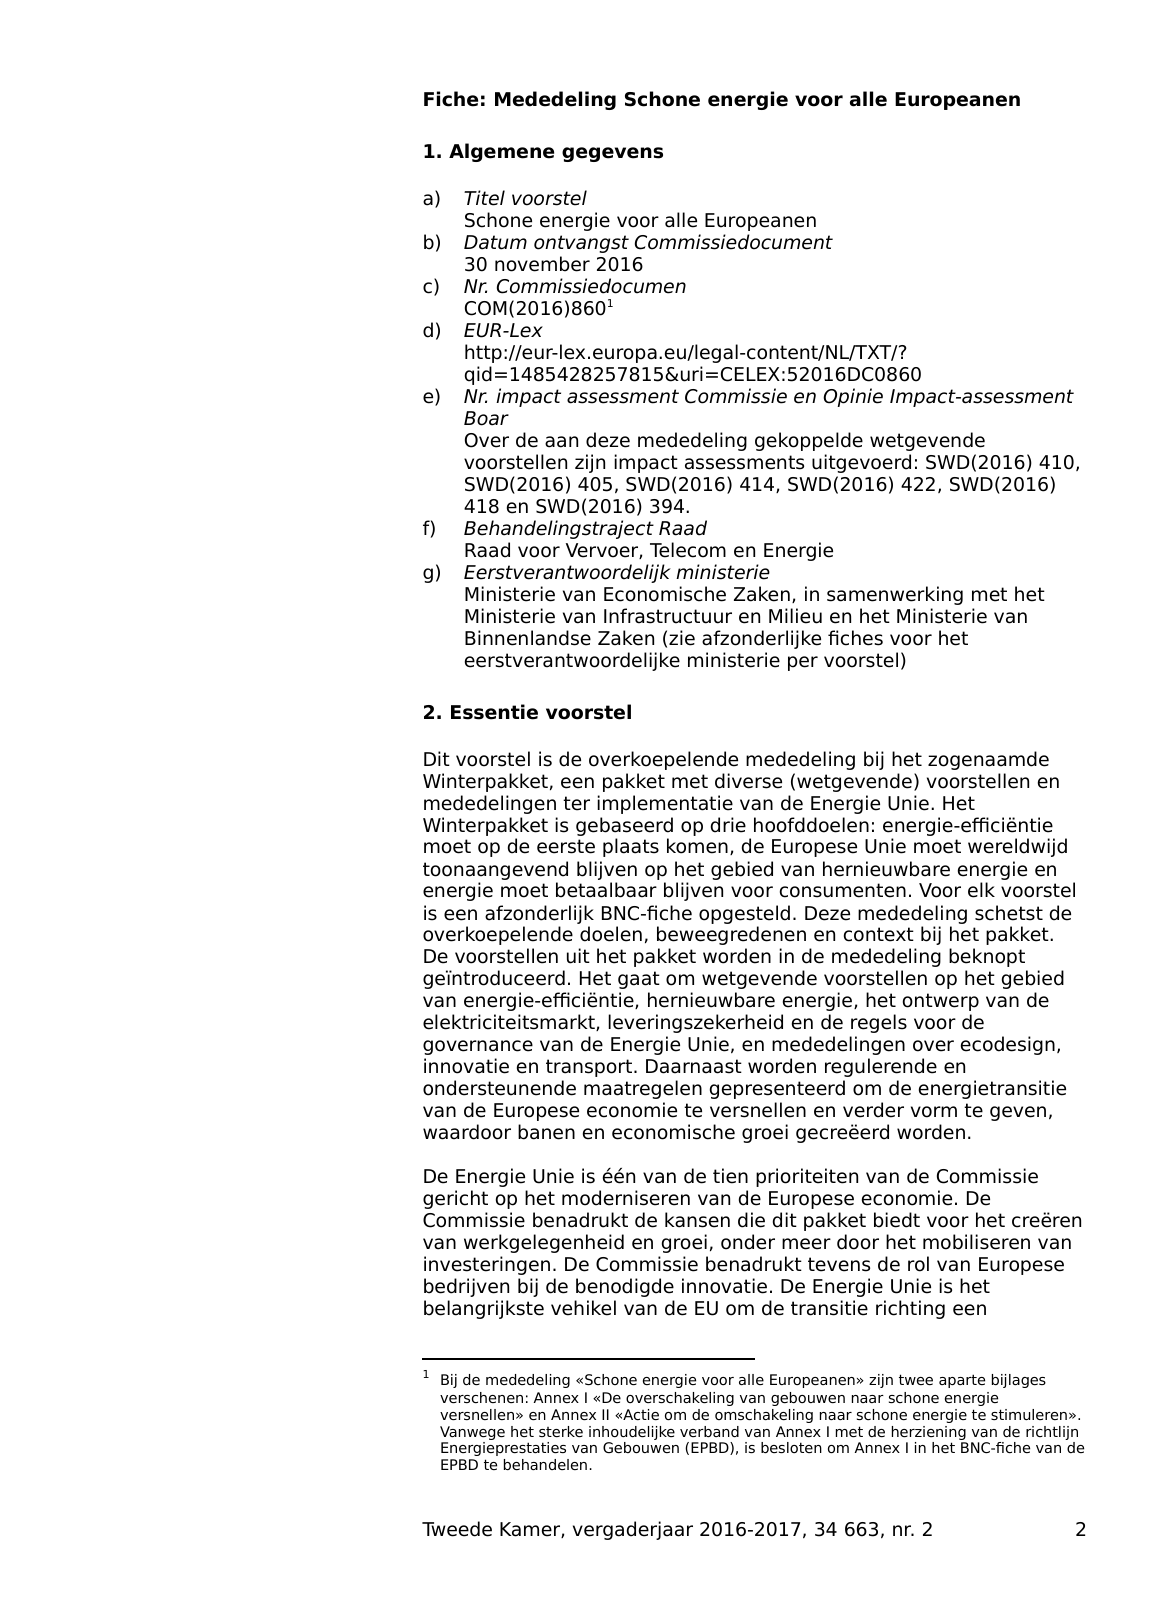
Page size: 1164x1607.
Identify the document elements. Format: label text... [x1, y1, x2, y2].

text Over de aan deze mededeling gekoppelde wetgevende voorstellen zijn impact assessments uitgevoerd: SWD(2016) 410, SWD(2016) 405, SWD(2016) 414, SWD(2016) 422, SWD(2016) 418 en SWD(2016) 394. [464, 430, 1087, 518]
text d) EUR-Lex [422, 320, 1087, 342]
text 30 november 2016 [464, 254, 1087, 276]
text Raad voor Vervoer, Telecom en Energie [464, 540, 1087, 562]
text Dit voorstel is de overkoepelende mededeling bij het zogenaamde Winterpakket, een pakket met diverse (wetgevende) voorstellen en mededelingen ter implementatie van de Energie Unie. Het Winterpakket is gebaseerd op drie hoofddoelen: energie-efficiëntie moet op de eerste plaats komen, de Europese Unie moet wereldwijd toonaangevend blijven op het gebied van hernieuwbare energie en energie moet betaalbaar blijven voor consumenten. Voor elk voorstel is een afzonderlijk BNC-fiche opgesteld. Deze mededeling schetst de overkoepelende doelen, beweegredenen en context bij het pakket. De voorstellen uit het pakket worden in de mededeling beknopt geïntroduceerd. Het gaat om wetgevende voorstellen op het gebied van energie-efficiëntie, hernieuwbare energie, het ontwerp van de elektriciteitsmarkt, leveringszekerheid en de regels voor de governance van de Energie Unie, en mededelingen over ecodesign, innovatie en transport. Daarnaast worden regulerende en ondersteunende maatregelen gepresenteerd om de energietransitie van de Europese economie te versnellen en verder vorm te geven, waardoor banen en economische groei gecreëerd worden. [422, 748, 1087, 1144]
subtitle 2. Essentie voorstel [422, 702, 1087, 723]
text COM(2016)860 [464, 298, 1087, 320]
text c) Nr. Commissiedocumen [422, 276, 1087, 298]
text De Energie Unie is één van de tien prioriteiten van de Commissie gericht op het moderniseren van de Europese economie. De Commissie benadrukt de kansen die dit pakket biedt voor het creëren van werkgelegenheid en groei, onder meer door het mobiliseren van investeringen. De Commissie benadrukt tevens de rol van Europese bedrijven bij de benodigde innovatie. De Energie Unie is het belangrijkste vehikel van de EU om de transitie richting een [422, 1166, 1087, 1320]
text f) Behandelingstraject Raad [422, 518, 1087, 540]
text g) Eerstverantwoordelijk ministerie [422, 562, 1087, 584]
subtitle 1. Algemene gegevens [422, 141, 1087, 163]
text e) Nr. impact assessment Commissie en Opinie Impact-assessment Boar [422, 386, 1087, 430]
text Bij de mededeling «Schone energie voor alle Europeanen» zijn twee aparte bijlages verschenen: Annex I «De overschakeling van gebouwen naar schone energie versnellen» en Annex II «Actie om de omschakeling naar schone energie te stimuleren». Vanwege het sterke inhoudelijke verband van Annex I met de herziening van de richtlijn Energieprestaties van Gebouwen (EPBD), is besloten om Annex I in het BNC-fiche van de EPBD te behandelen. [422, 1368, 1087, 1474]
text b) Datum ontvangst Commissiedocument [422, 232, 1087, 254]
subtitle Fiche: Mededeling Schone energie voor alle Europeanen [422, 89, 1087, 111]
text Ministerie van Economische Zaken, in samenwerking met het Ministerie van Infrastructuur en Milieu en het Ministerie van Binnenlandse Zaken (zie afzonderlijke fiches voor het eerstverantwoordelijke ministerie per voorstel) [464, 584, 1087, 672]
text Schone energie voor alle Europeanen [464, 210, 1087, 232]
text http://eur-lex.europa.eu/legal-content/NL/TXT/?qid=1485428257815&uri=CELEX:52016DC0860 [464, 342, 1087, 386]
text a) Titel voorstel [422, 188, 1087, 210]
